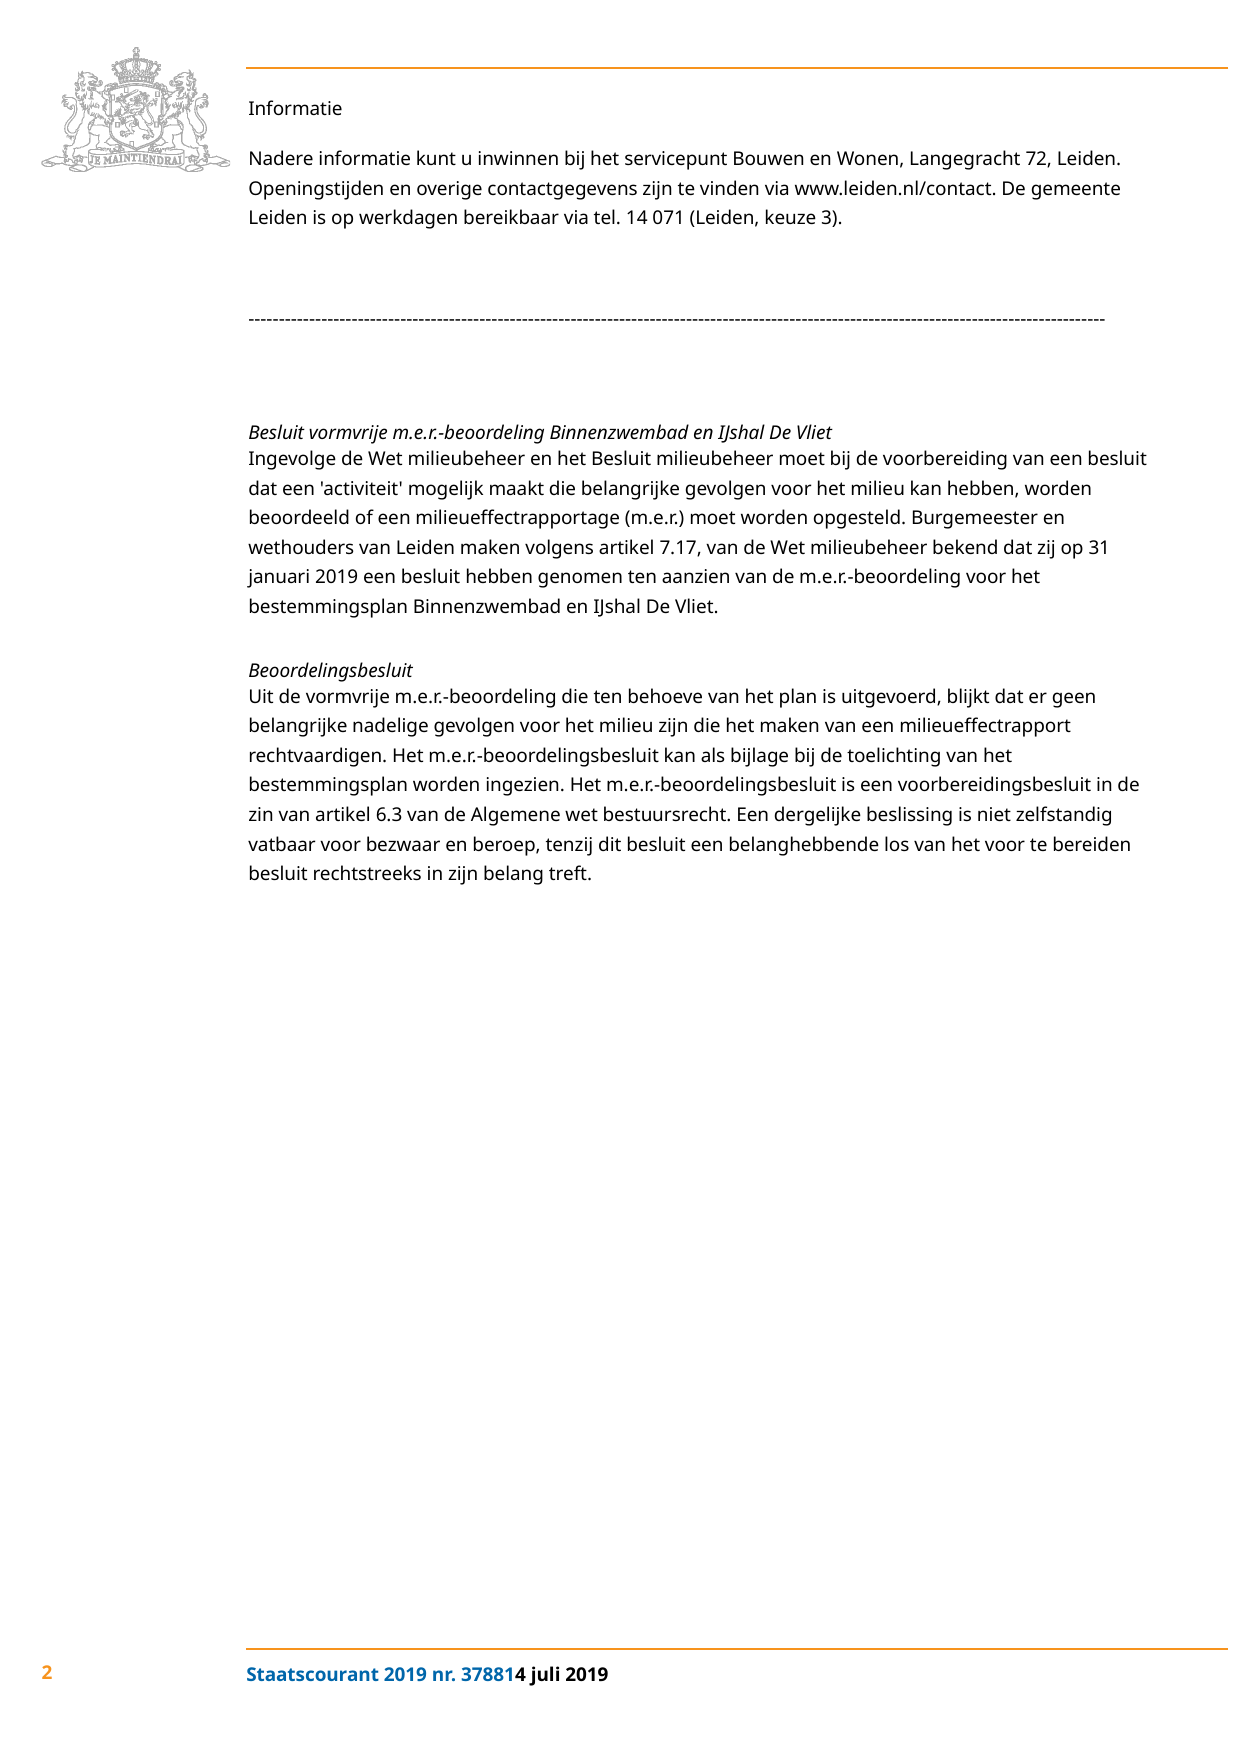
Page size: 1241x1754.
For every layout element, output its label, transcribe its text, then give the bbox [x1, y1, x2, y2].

text Informatie [248, 95, 1152, 121]
text Besluit vormvrije m.e.r.-beoordeling Binnenzwembad en IJshal De Vliet [248, 419, 1152, 445]
text Ingevolge de Wet milieubeheer en het Besluit milieubeheer moet bij de voorbereiding van een besluit dat een 'activiteit' mogelijk maakt die belangrijke gevolgen voor het milieu kan hebben, worden beoordeeld of een milieueffectrapportage (m.e.r.) moet worden opgesteld. Burgemeester en wethouders van Leiden maken volgens artikel 7.17, van de Wet milieubeheer bekend dat zij op 31 januari 2019 een besluit hebben genomen ten aanzien van de m.e.r.-beoordeling voor het bestemmingsplan Binnenzwembad en IJshal De Vliet. [248, 445, 1152, 619]
text --------------------------------------------------------------------------------------------------------------------------------------------- [248, 305, 1152, 331]
picture [41, 47, 231, 172]
text Nadere informatie kunt u inwinnen bij het servicepunt Bouwen en Wonen, Langegracht 72, Leiden. Openingstijden en overige contactgegevens zijn te vinden via www.leiden.nl/contact. De gemeente Leiden is op werkdagen bereikbaar via tel. 14 071 (Leiden, keuze 3). [248, 145, 1152, 230]
text Beoordelingsbesluit [248, 657, 1152, 683]
text Uit de vormvrije m.e.r.-beoordeling die ten behoeve van het plan is uitgevoerd, blijkt dat er geen belangrijke nadelige gevolgen voor het milieu zijn die het maken van een milieueffectrapport rechtvaardigen. Het m.e.r.-beoordelingsbesluit kan als bijlage bij de toelichting van het bestemmingsplan worden ingezien. Het m.e.r.-beoordelingsbesluit is een voorbereidingsbesluit in de zin van artikel 6.3 van de Algemene wet bestuursrecht. Een dergelijke beslissing is niet zelfstandig vatbaar voor bezwaar en beroep, tenzij dit besluit een belanghebbende los van het voor te bereiden besluit rechtstreeks in zijn belang treft. [248, 683, 1152, 886]
